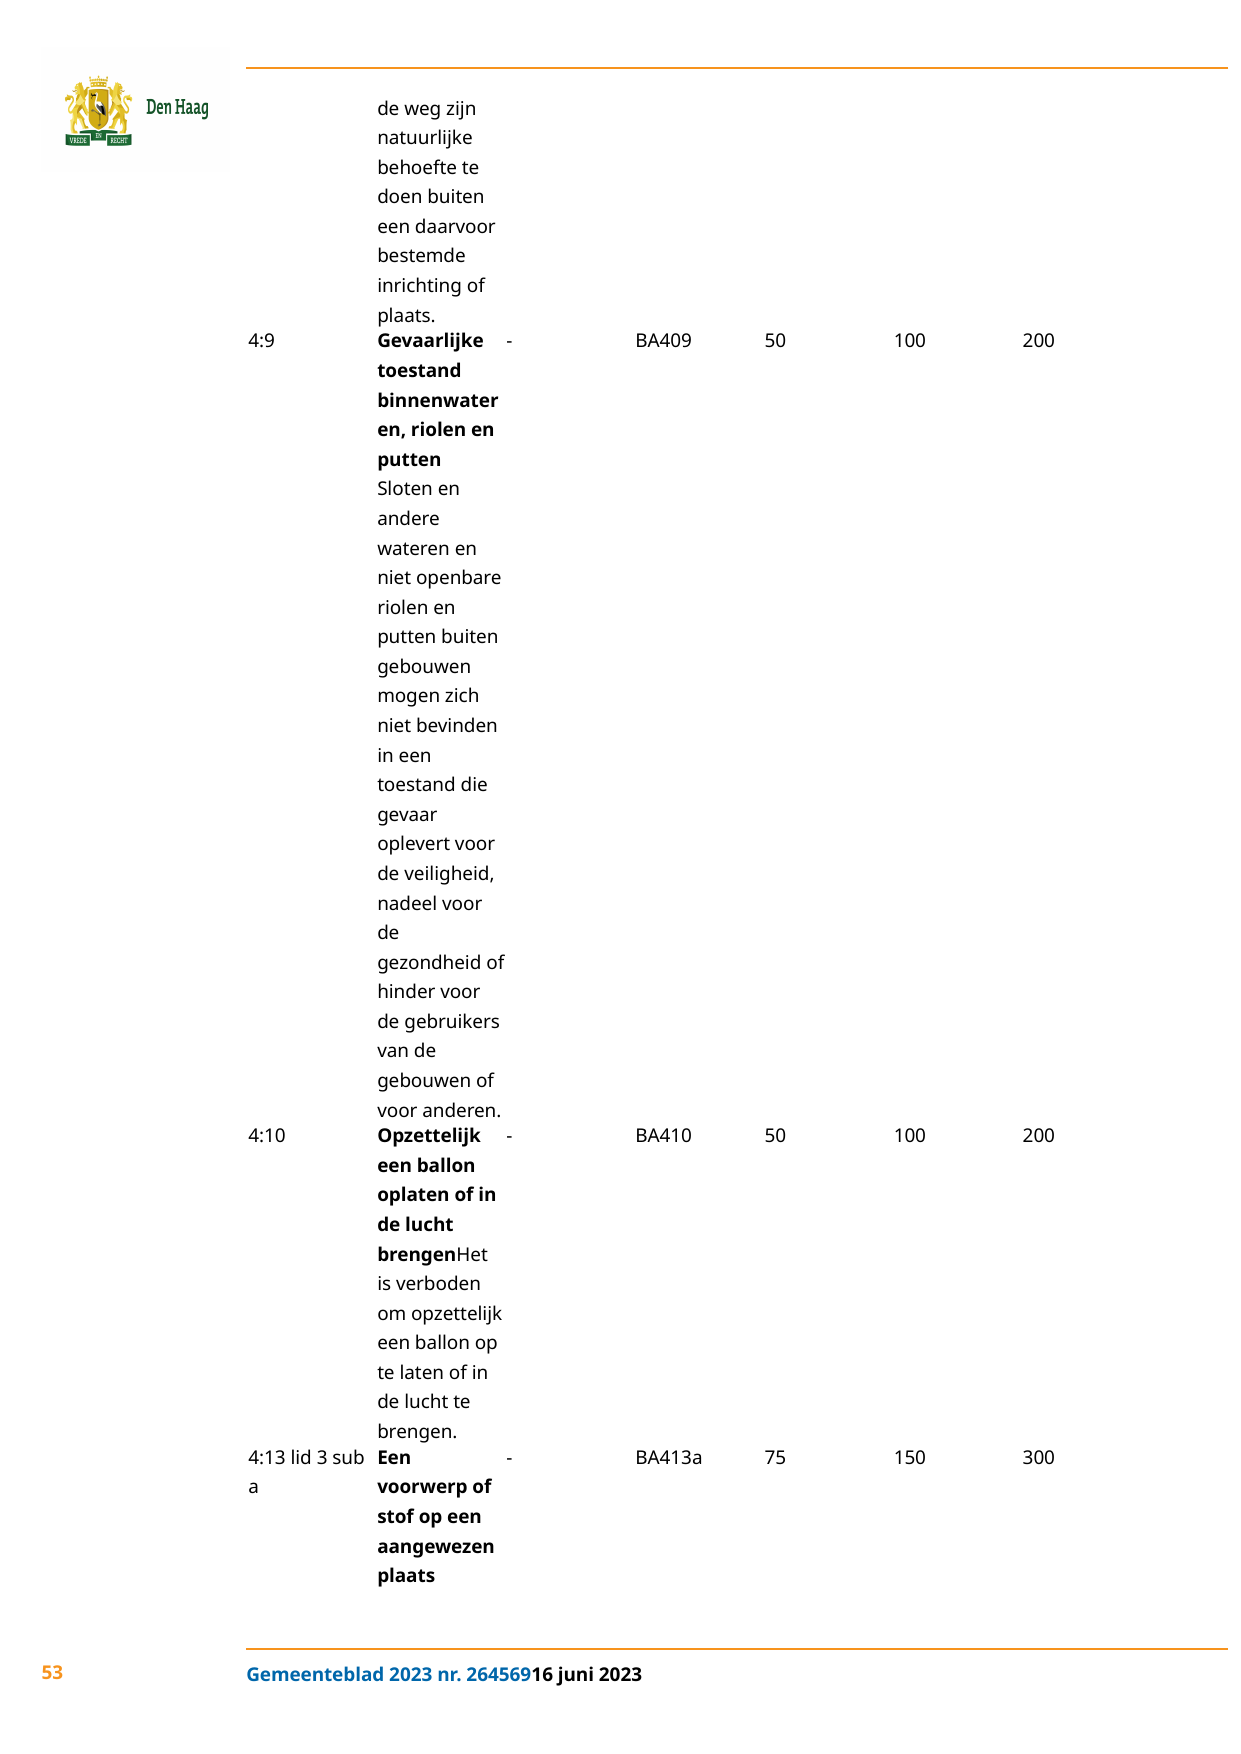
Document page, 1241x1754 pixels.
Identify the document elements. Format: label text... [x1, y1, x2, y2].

table_cell 300 [1023, 1444, 1152, 1588]
table_cell BA409 [635, 328, 764, 1122]
table_cell Een voorwerp of stof op een aangewezen plaats [377, 1444, 506, 1588]
table_cell [506, 95, 635, 328]
picture [41, 47, 231, 172]
table_cell 100 [894, 1123, 1022, 1444]
table_cell 4:9 [248, 328, 377, 1122]
table_cell Opzettelijk een ballon oplaten of in de lucht brengenHet is verboden om opzettelijk een ballon op te laten of in de lucht te brengen. [377, 1123, 506, 1444]
table_cell [894, 95, 1022, 328]
table_cell 100 [894, 328, 1022, 1122]
table_cell - [506, 328, 635, 1122]
table_cell - [506, 1444, 635, 1588]
table_cell 200 [1023, 1123, 1152, 1444]
table_cell [764, 95, 893, 328]
table_cell 150 [894, 1444, 1022, 1588]
table_cell [248, 95, 377, 328]
table_cell BA413a [635, 1444, 764, 1588]
table_cell 4:13 lid 3 sub a [248, 1444, 377, 1588]
table_cell Gevaarlijke toestand binnenwateren, riolen en putten Sloten en andere wateren en niet openbare riolen en putten buiten gebouwen mogen zich niet bevinden in een toestand die gevaar oplevert voor de veiligheid, nadeel voor de gezondheid of hinder voor de gebruikers van de gebouwen of voor anderen. [377, 328, 506, 1122]
table_cell - [506, 1123, 635, 1444]
table_cell 75 [764, 1444, 893, 1588]
table_cell 50 [764, 328, 893, 1122]
table_cell [1023, 95, 1152, 328]
table_cell de weg zijn natuurlijke behoefte te doen buiten een daarvoor bestemde inrichting of plaats. [377, 95, 506, 328]
table_cell 50 [764, 1123, 893, 1444]
table_cell BA410 [635, 1123, 764, 1444]
table_cell 200 [1023, 328, 1152, 1122]
table_cell 4:10 [248, 1123, 377, 1444]
table_cell [635, 95, 764, 328]
